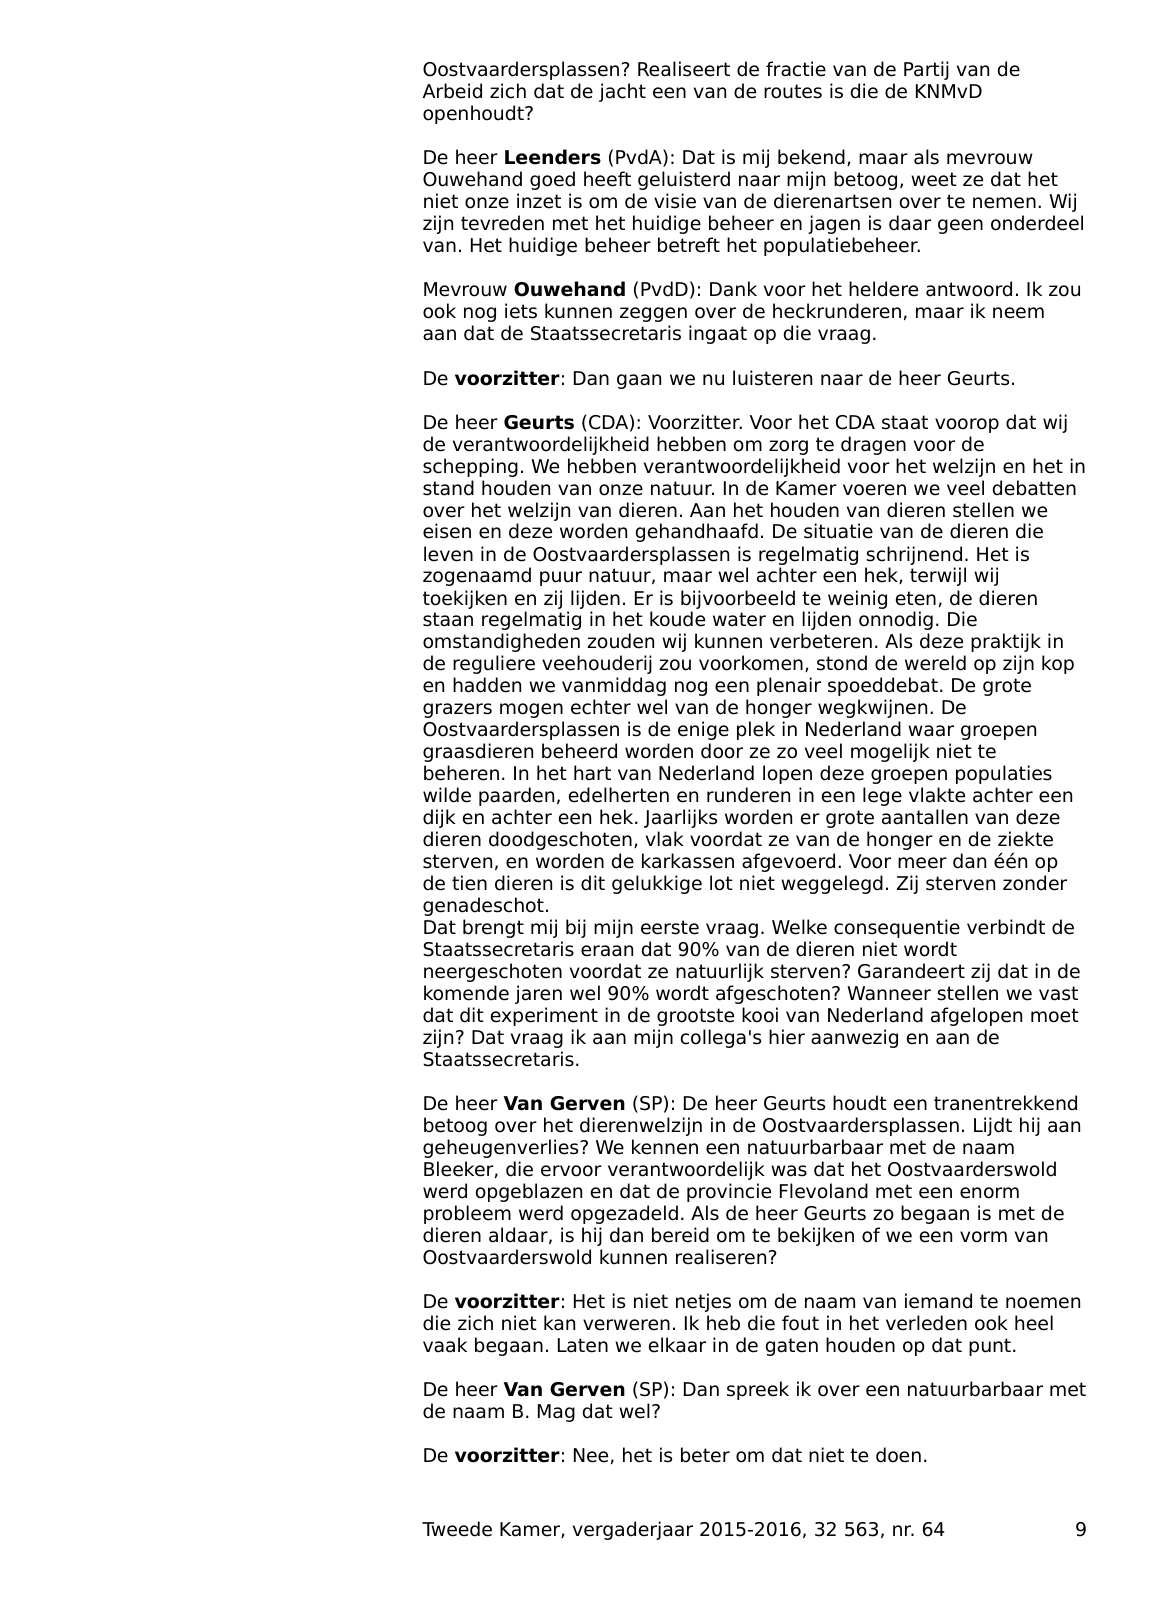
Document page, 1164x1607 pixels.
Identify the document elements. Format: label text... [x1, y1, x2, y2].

text De heer Van Gerven (SP): Dan spreek ik over een natuurbarbaar met de naam B. Mag dat wel? [422, 1379, 1087, 1423]
text Oostvaardersplassen? Realiseert de fractie van de Partij van de Arbeid zich dat de jacht een van de routes is die de KNMvD openhoudt? [422, 59, 1087, 125]
text De voorzitter: Het is niet netjes om de naam van iemand te noemen die zich niet kan verweren. Ik heb die fout in het verleden ook heel vaak begaan. Laten we elkaar in de gaten houden op dat punt. [422, 1291, 1087, 1357]
text Dat brengt mij bij mijn eerste vraag. Welke consequentie verbindt de Staatssecretaris eraan dat 90% van de dieren niet wordt neergeschoten voordat ze natuurlijk sterven? Garandeert zij dat in de komende jaren wel 90% wordt afgeschoten? Wanneer stellen we vast dat dit experiment in de grootste kooi van Nederland afgelopen moet zijn? Dat vraag ik aan mijn collega's hier aanwezig en aan de Staatssecretaris. [422, 917, 1087, 1071]
text De heer Geurts (CDA): Voorzitter. Voor het CDA staat voorop dat wij de verantwoordelijkheid hebben om zorg te dragen voor de schepping. We hebben verantwoordelijkheid voor het welzijn en het in stand houden van onze natuur. In de Kamer voeren we veel debatten over het welzijn van dieren. Aan het houden van dieren stellen we eisen en deze worden gehandhaafd. De situatie van de dieren die leven in de Oostvaardersplassen is regelmatig schrijnend. Het is zogenaamd puur natuur, maar wel achter een hek, terwijl wij toekijken en zij lijden. Er is bijvoorbeeld te weinig eten, de dieren staan regelmatig in het koude water en lijden onnodig. Die omstandigheden zouden wij kunnen verbeteren. Als deze praktijk in de reguliere veehouderij zou voorkomen, stond de wereld op zijn kop en hadden we vanmiddag nog een plenair spoeddebat. De grote grazers mogen echter wel van de honger wegkwijnen. De Oostvaardersplassen is de enige plek in Nederland waar groepen graasdieren beheerd worden door ze zo veel mogelijk niet te beheren. In het hart van Nederland lopen deze groepen populaties wilde paarden, edelherten en runderen in een lege vlakte achter een dijk en achter een hek. Jaarlijks worden er grote aantallen van deze dieren doodgeschoten, vlak voordat ze van de honger en de ziekte sterven, en worden de karkassen afgevoerd. Voor meer dan één op de tien dieren is dit gelukkige lot niet weggelegd. Zij sterven zonder genadeschot. [422, 412, 1087, 917]
text De voorzitter: Nee, het is beter om dat niet te doen. [422, 1445, 1087, 1467]
text De heer Leenders (PvdA): Dat is mij bekend, maar als mevrouw Ouwehand goed heeft geluisterd naar mijn betoog, weet ze dat het niet onze inzet is om de visie van de dierenartsen over te nemen. Wij zijn tevreden met het huidige beheer en jagen is daar geen onderdeel van. Het huidige beheer betreft het populatiebeheer. [422, 147, 1087, 257]
text De voorzitter: Dan gaan we nu luisteren naar de heer Geurts. [422, 367, 1087, 389]
text De heer Van Gerven (SP): De heer Geurts houdt een tranentrekkend betoog over het dierenwelzijn in de Oostvaardersplassen. Lijdt hij aan geheugenverlies? We kennen een natuurbarbaar met de naam Bleeker, die ervoor verantwoordelijk was dat het Oostvaarderswold werd opgeblazen en dat de provincie Flevoland met een enorm probleem werd opgezadeld. Als de heer Geurts zo begaan is met de dieren aldaar, is hij dan bereid om te bekijken of we een vorm van Oostvaarderswold kunnen realiseren? [422, 1093, 1087, 1269]
text Mevrouw Ouwehand (PvdD): Dank voor het heldere antwoord. Ik zou ook nog iets kunnen zeggen over de heckrunderen, maar ik neem aan dat de Staatssecretaris ingaat op die vraag. [422, 279, 1087, 345]
